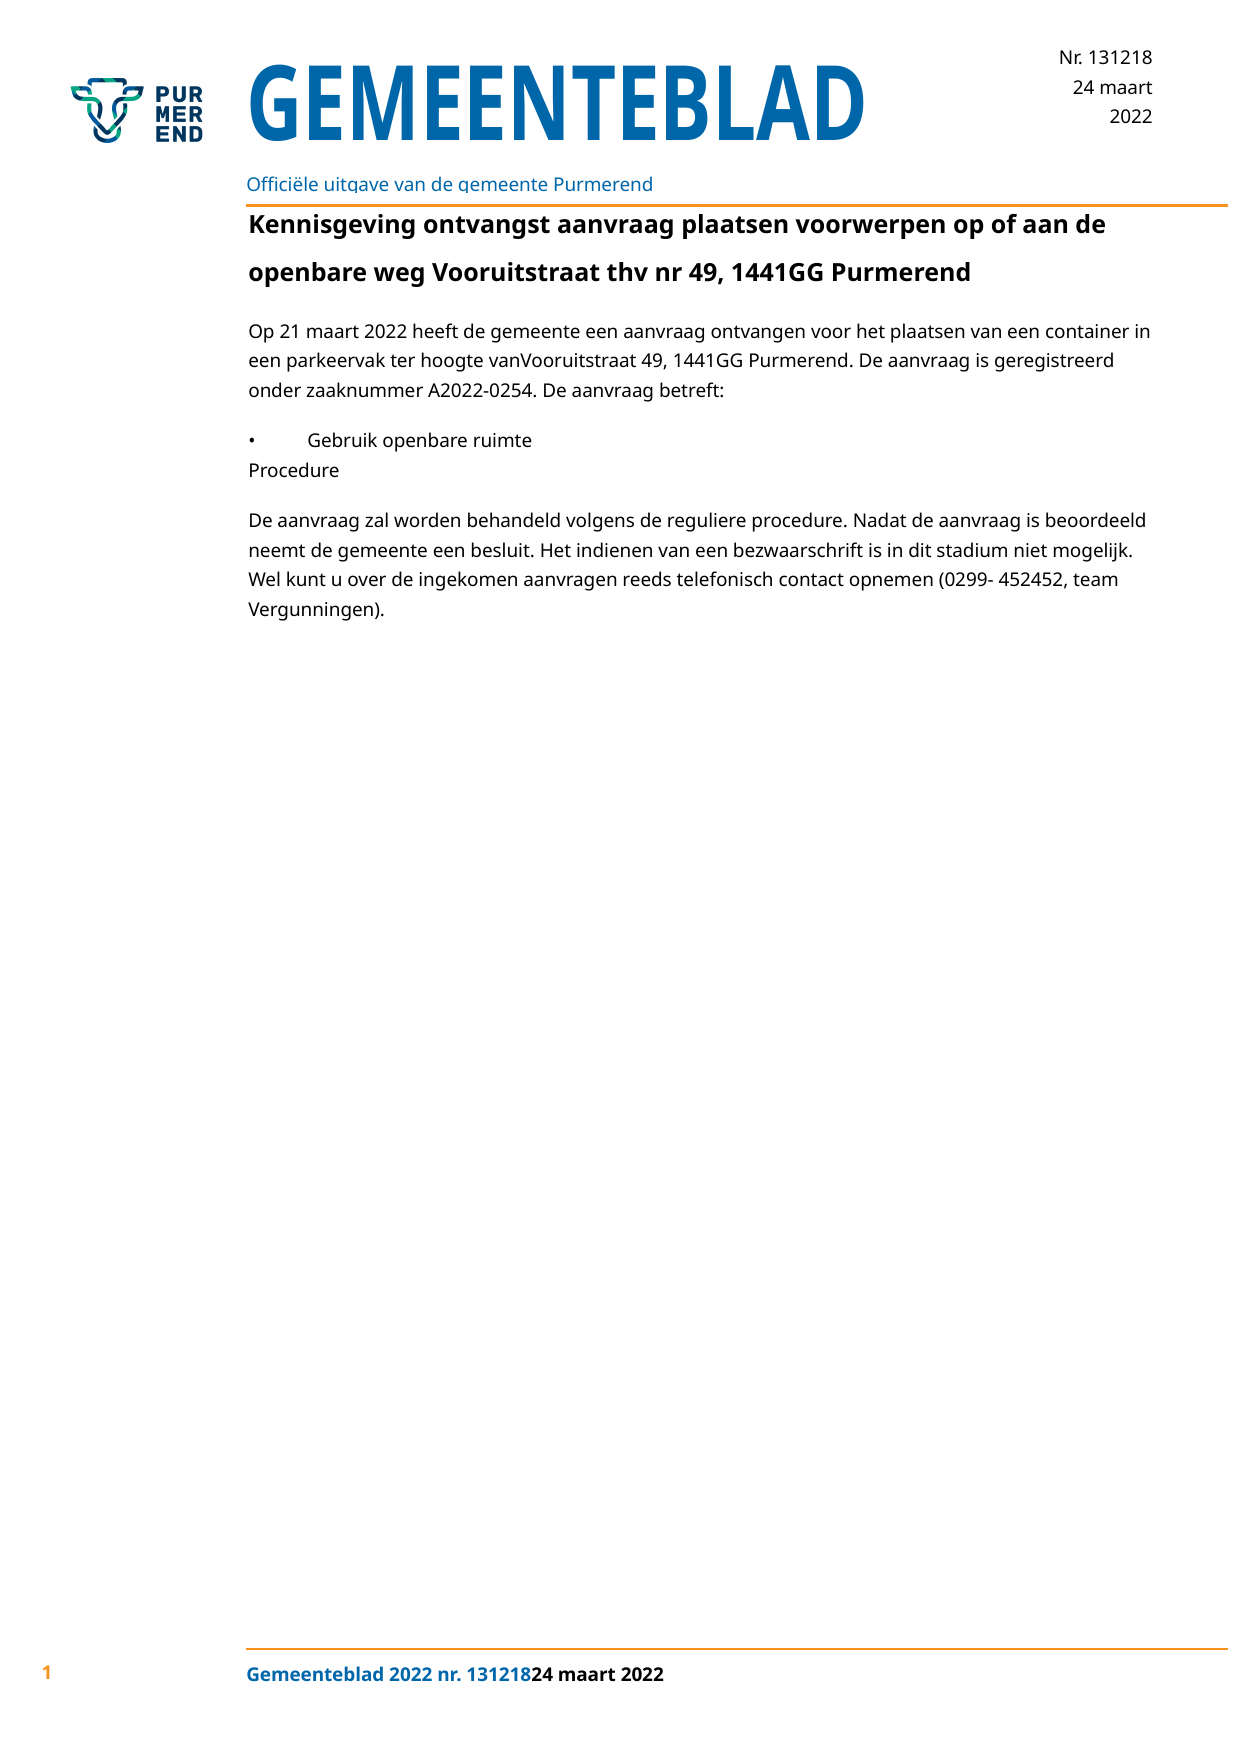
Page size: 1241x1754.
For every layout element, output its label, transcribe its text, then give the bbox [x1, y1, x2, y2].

picture [41, 47, 231, 172]
list Gebruik openbare ruimte [248, 427, 1152, 453]
text De aanvraag zal worden behandeld volgens de reguliere procedure. Nadat de aanvraag is beoordeeld neemt de gemeente een besluit. Het indienen van een bezwaarschrift is in dit stadium niet mogelijk. Wel kunt u over de ingekomen aanvragen reeds telefonisch contact opnemen (0299- 452452, team Vergunningen). [248, 507, 1152, 622]
text Procedure [248, 457, 1152, 483]
text Kennisgeving ontvangst aanvraag plaatsen voorwerpen op of aan de openbare weg Vooruitstraat thv nr 49, 1441GG Purmerend [248, 207, 1152, 288]
text Op 21 maart 2022 heeft de gemeente een aanvraag ontvangen voor het plaatsen van een container in een parkeervak ter hoogte vanVooruitstraat 49, 1441GG Purmerend. De aanvraag is geregistreerd onder zaaknummer A2022-0254. De aanvraag betreft: [248, 318, 1152, 403]
